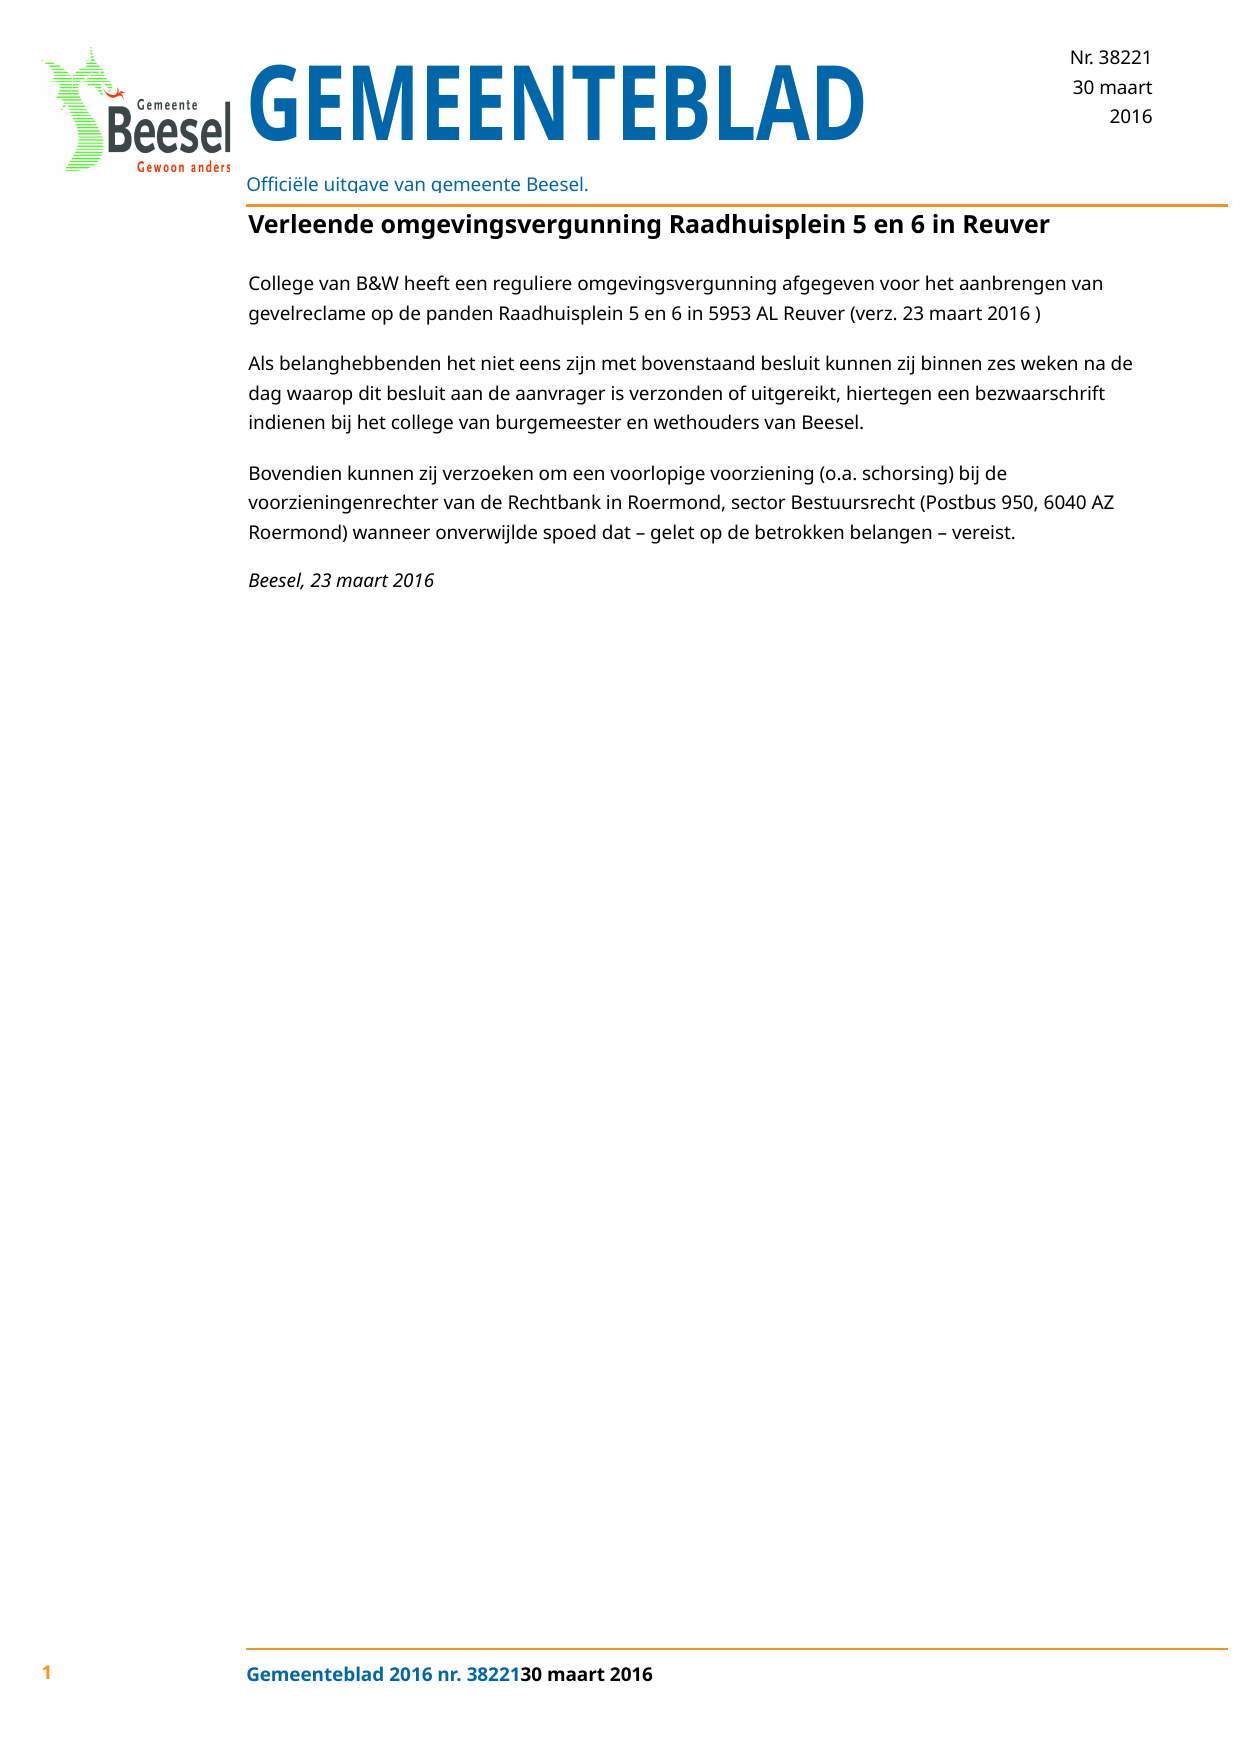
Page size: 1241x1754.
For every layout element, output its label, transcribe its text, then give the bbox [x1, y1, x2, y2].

text Bovendien kunnen zij verzoeken om een voorlopige voorziening (o.a. schorsing) bij de voorzieningenrechter van de Rechtbank in Roermond, sector Bestuursrecht (Postbus 950, 6040 AZ Roermond) wanneer onverwijlde spoed dat – gelet op de betrokken belangen – vereist. [248, 460, 1152, 545]
text Beesel, 23 maart 2016 [248, 567, 1152, 593]
text Als belanghebbenden het niet eens zijn met bovenstaand besluit kunnen zij binnen zes weken na de dag waarop dit besluit aan de aanvrager is verzonden of uitgereikt, hiertegen een bezwaarschrift indienen bij het college van burgemeester en wethouders van Beesel. [248, 350, 1152, 435]
picture [41, 47, 231, 172]
text Verleende omgevingsvergunning Raadhuisplein 5 en 6 in Reuver [248, 207, 1152, 241]
text College van B&W heeft een reguliere omgevingsvergunning afgegeven voor het aanbrengen van gevelreclame op de panden Raadhuisplein 5 en 6 in 5953 AL Reuver (verz. 23 maart 2016 ) [248, 270, 1152, 326]
